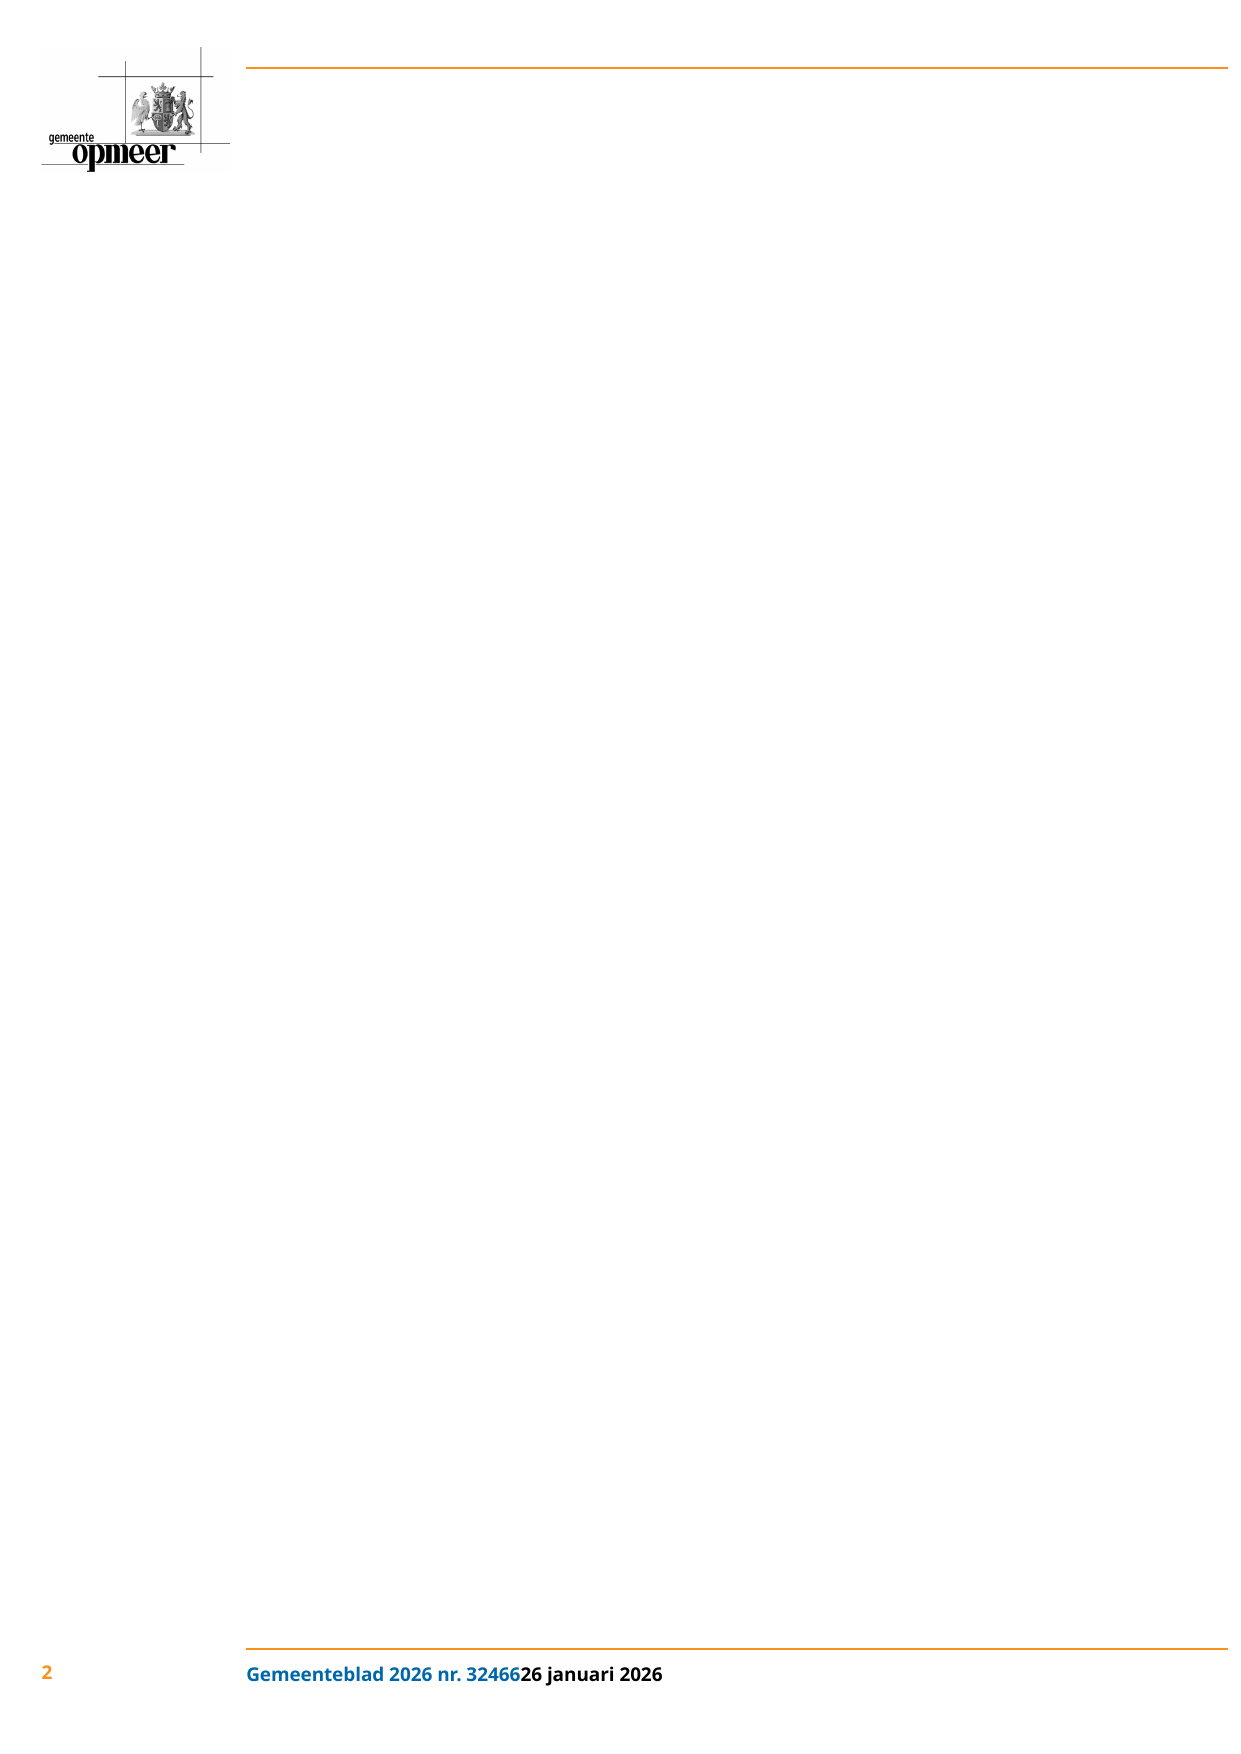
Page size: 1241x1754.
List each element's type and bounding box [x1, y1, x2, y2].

picture [41, 47, 231, 172]
